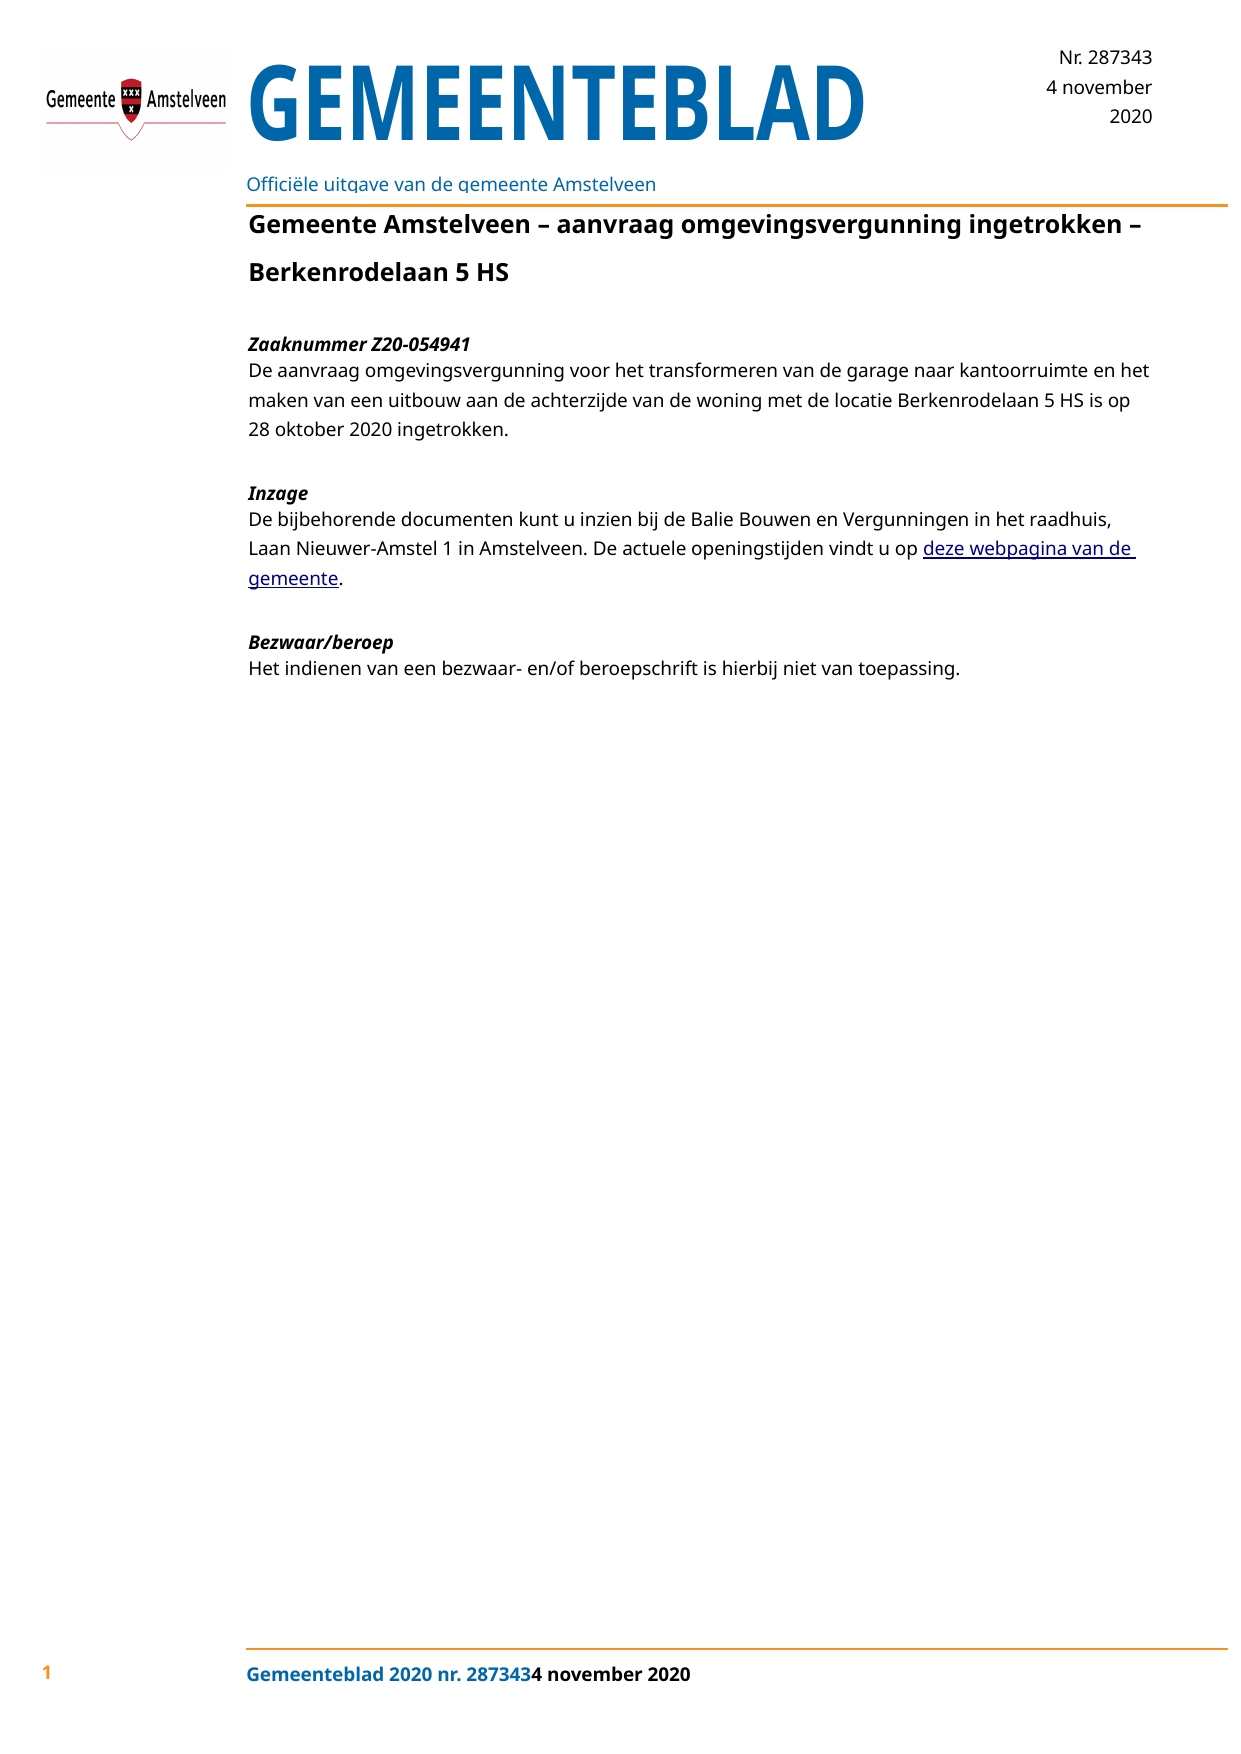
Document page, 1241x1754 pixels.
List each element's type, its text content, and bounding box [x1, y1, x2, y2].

text Het indienen van een bezwaar- en/of beroepschrift is hierbij niet van toepassing. [248, 655, 1152, 681]
text Zaaknummer Z20-054941 [248, 331, 1152, 357]
text Gemeente Amstelveen – aanvraag omgevingsvergunning ingetrokken – Berkenrodelaan 5 HS [248, 207, 1152, 288]
text De aanvraag omgevingsvergunning voor het transformeren van de garage naar kantoorruimte en het maken van een uitbouw aan de achterzijde van de woning met de locatie Berkenrodelaan 5 HS is op 28 oktober 2020 ingetrokken. [248, 357, 1152, 442]
text De bijbehorende documenten kunt u inzien bij de Balie Bouwen en Vergunningen in het raadhuis, Laan Nieuwer-Amstel 1 in Amstelveen. De actuele openingstijden vindt u op deze webpagina van de gemeente. [248, 506, 1152, 591]
text Bezwaar/beroep [248, 629, 1152, 655]
picture [41, 47, 231, 172]
text Inzage [248, 480, 1152, 506]
